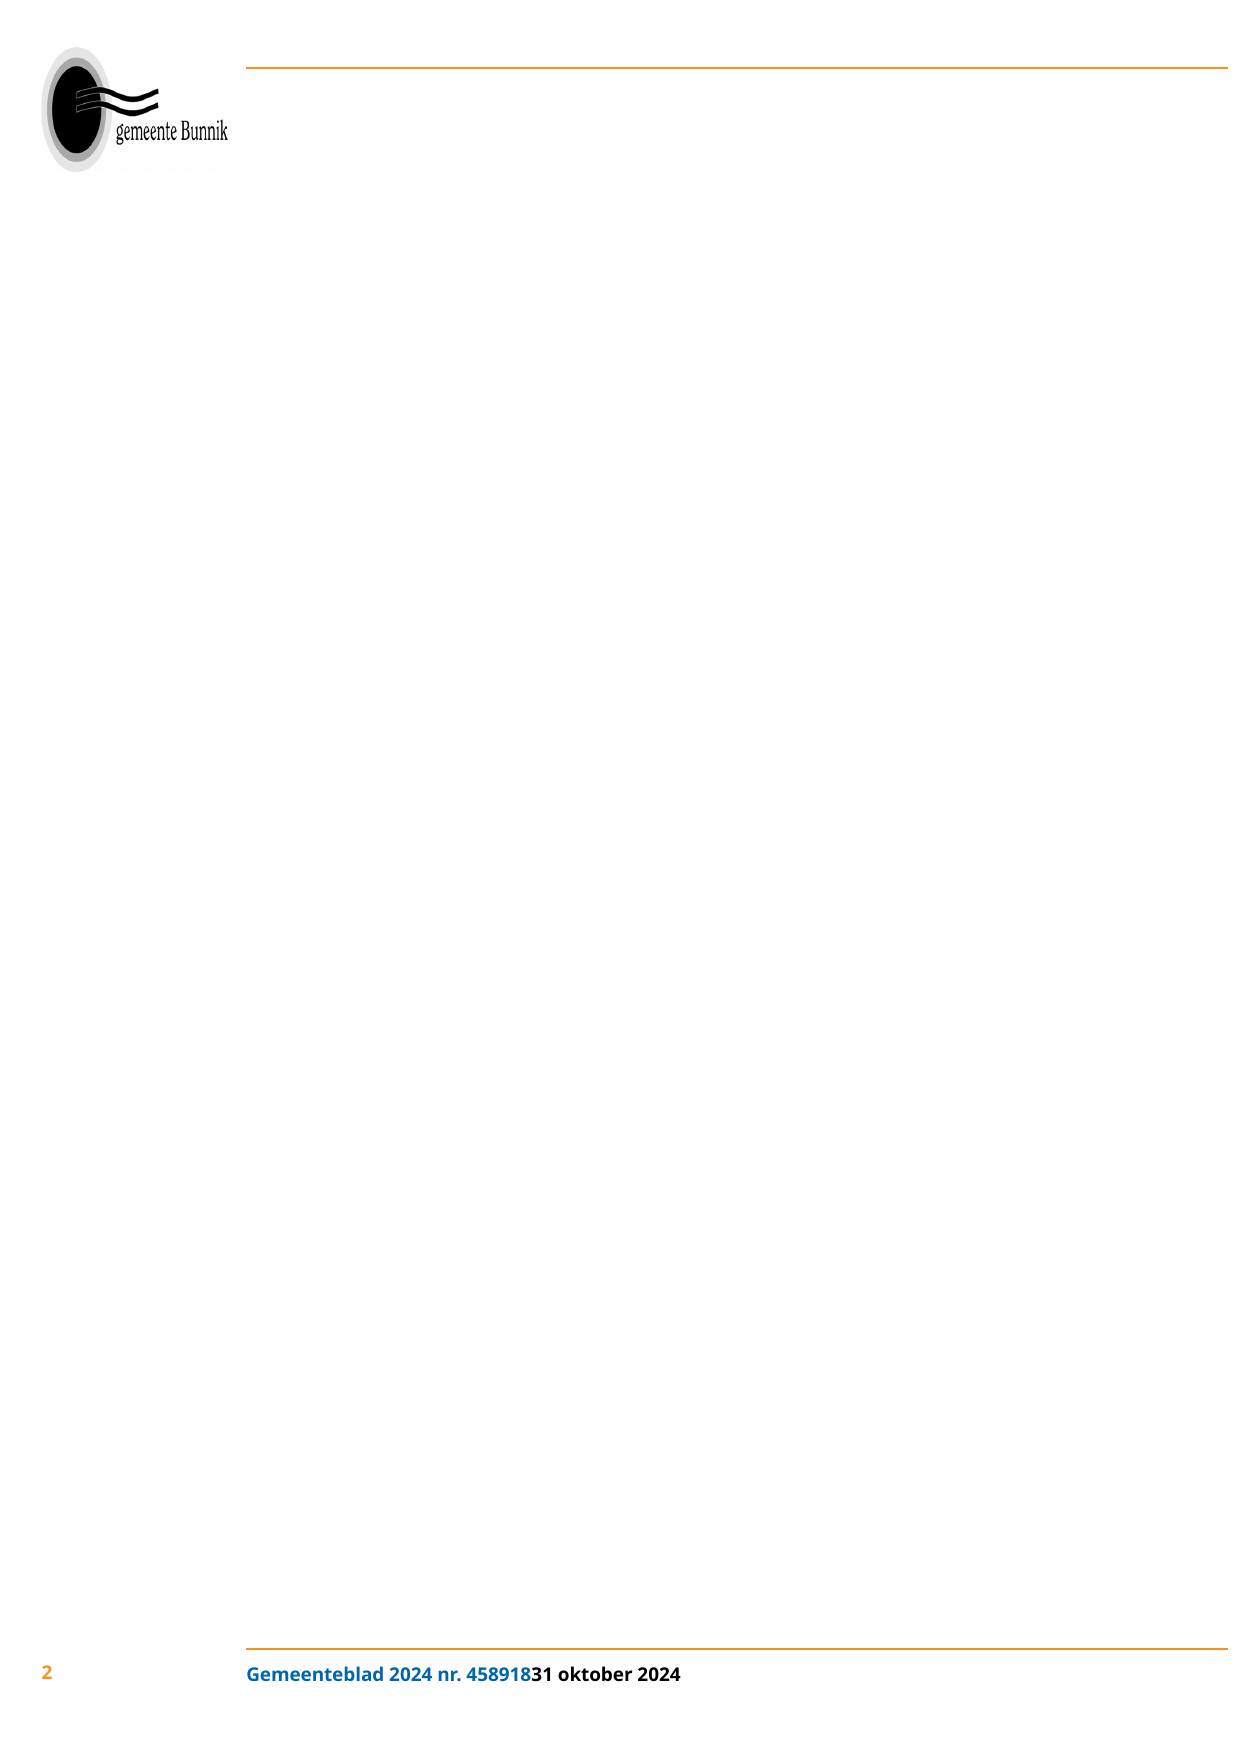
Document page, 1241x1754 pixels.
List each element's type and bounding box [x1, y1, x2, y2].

picture [41, 47, 231, 172]
